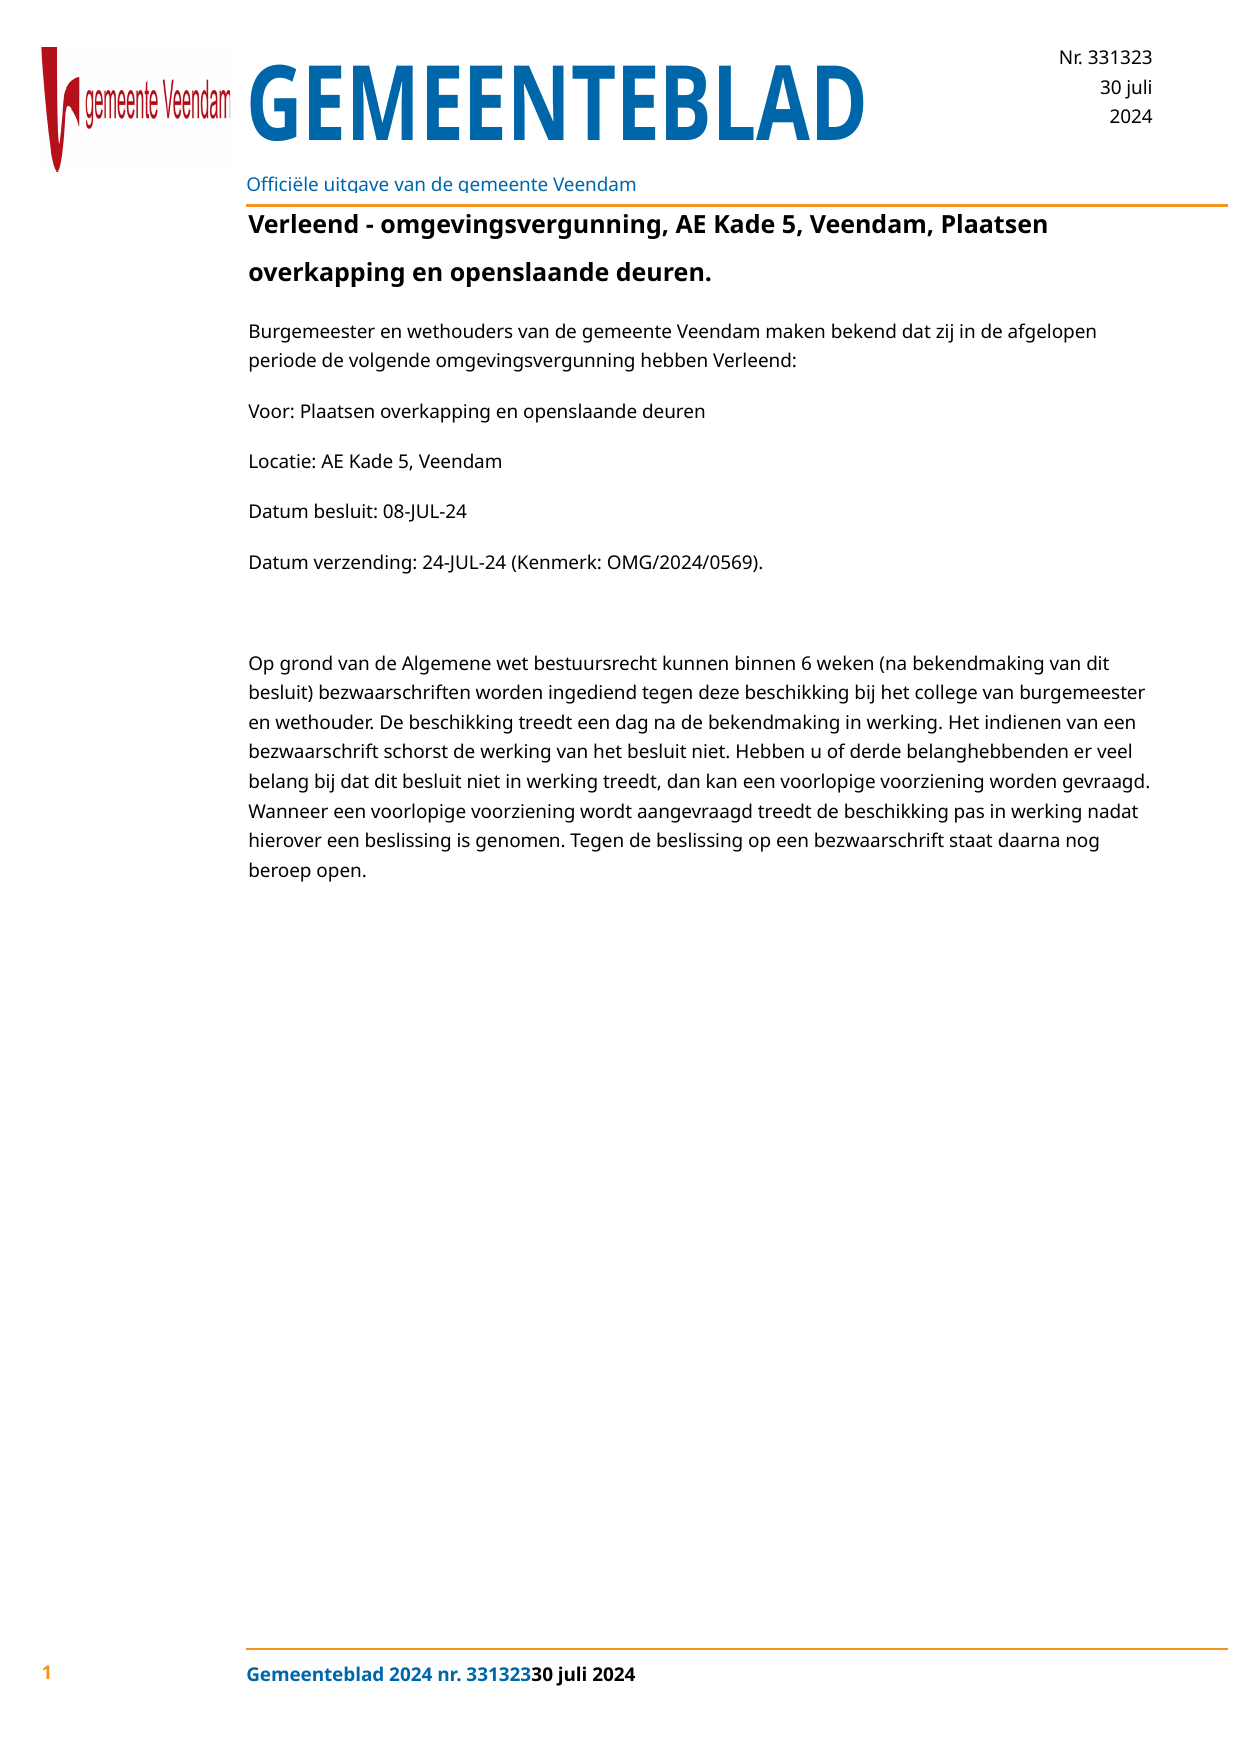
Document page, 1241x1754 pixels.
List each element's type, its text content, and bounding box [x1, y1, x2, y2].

picture [41, 47, 231, 172]
text Voor: Plaatsen overkapping en openslaande deuren [248, 398, 1152, 424]
text Op grond van de Algemene wet bestuursrecht kunnen binnen 6 weken (na bekendmaking van dit besluit) bezwaarschriften worden ingediend tegen deze beschikking bij het college van burgemeester en wethouder. De beschikking treedt een dag na de bekendmaking in werking. Het indienen van een bezwaarschrift schorst de werking van het besluit niet. Hebben u of derde belanghebbenden er veel belang bij dat dit besluit niet in werking treedt, dan kan een voorlopige voorziening worden gevraagd. Wanneer een voorlopige voorziening wordt aangevraagd treedt de beschikking pas in werking nadat hierover een beslissing is genomen. Tegen de beslissing op een bezwaarschrift staat daarna nog beroep open. [248, 650, 1152, 883]
text Locatie: AE Kade 5, Veendam [248, 448, 1152, 474]
text Datum verzending: 24-JUL-24 (Kenmerk: OMG/2024/0569). [248, 549, 1152, 575]
text Verleend - omgevingsvergunning, AE Kade 5, Veendam, Plaatsen overkapping en openslaande deuren. [248, 207, 1152, 288]
text Burgemeester en wethouders van de gemeente Veendam maken bekend dat zij in de afgelopen periode de volgende omgevingsvergunning hebben Verleend: [248, 318, 1152, 373]
text Datum besluit: 08-JUL-24 [248, 499, 1152, 524]
